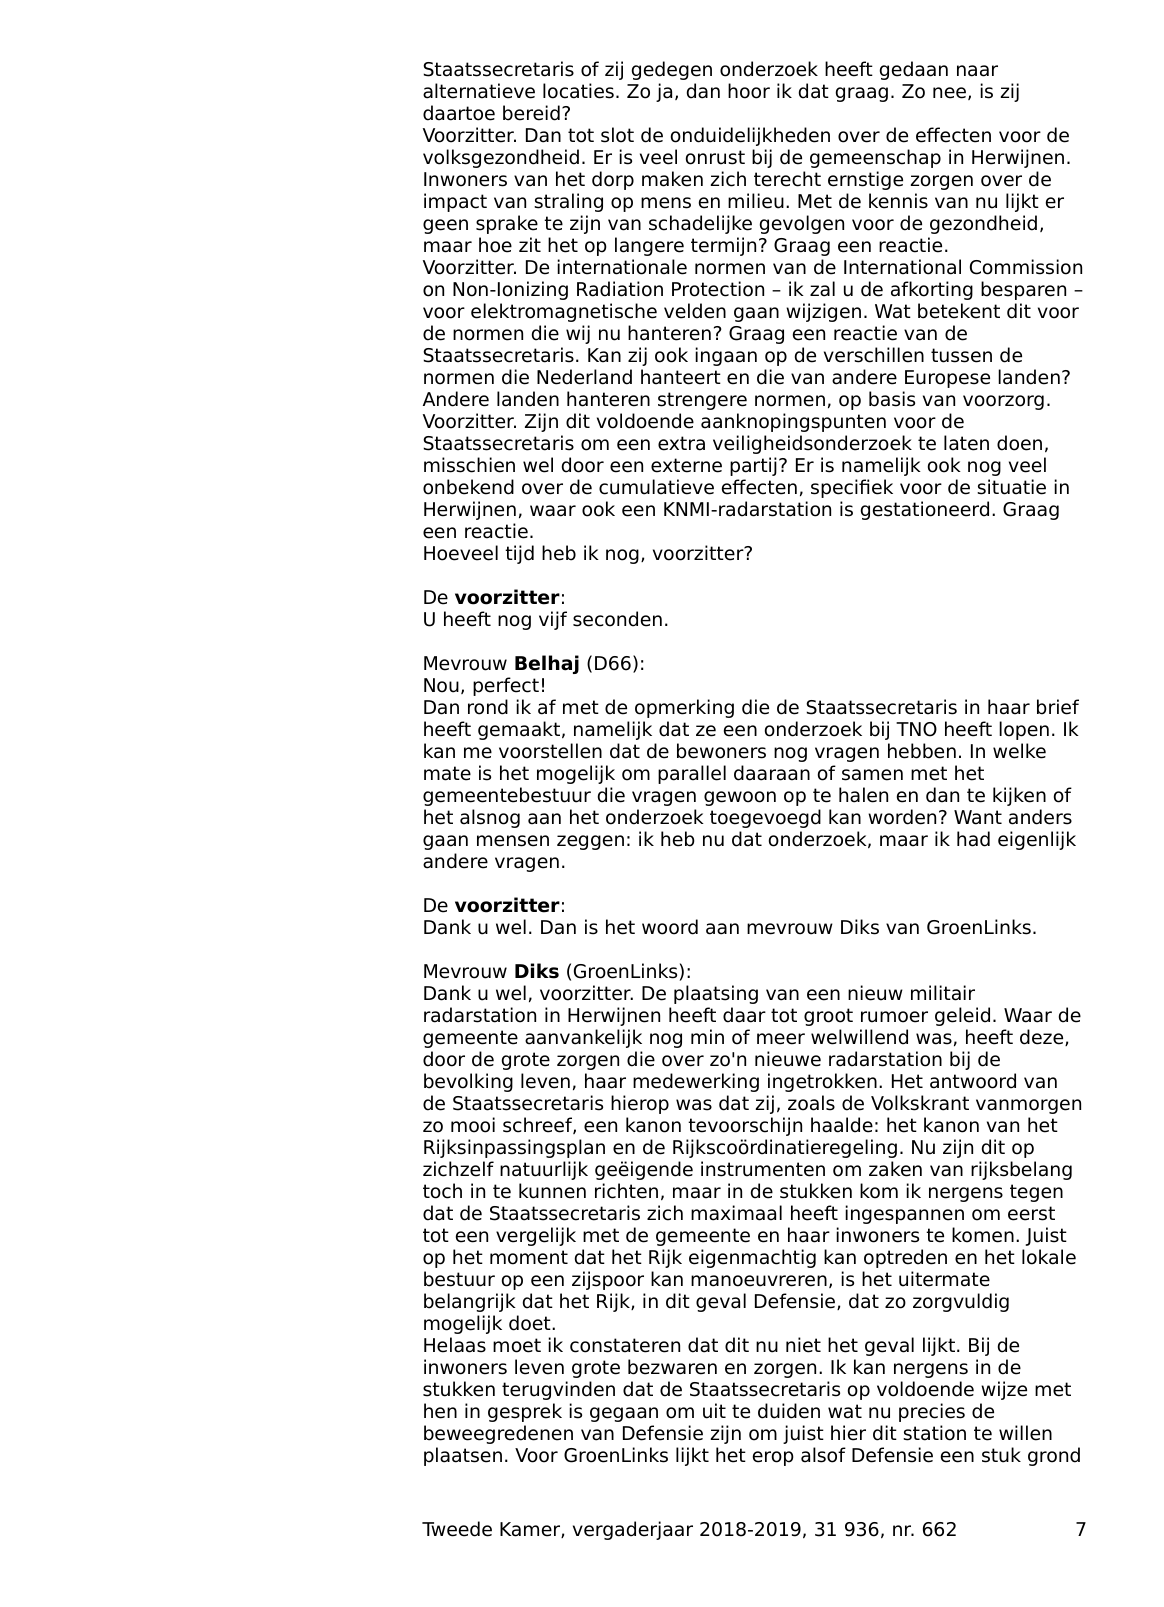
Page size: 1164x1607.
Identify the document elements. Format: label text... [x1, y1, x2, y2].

text Staatssecretaris of zij gedegen onderzoek heeft gedaan naar alternatieve locaties. Zo ja, dan hoor ik dat graag. Zo nee, is zij daartoe bereid? [422, 59, 1087, 125]
text Hoeveel tijd heb ik nog, voorzitter? [422, 543, 1087, 564]
text U heeft nog vijf seconden. [422, 609, 1087, 631]
text Nou, perfect! [422, 675, 1087, 697]
text Voorzitter. Dan tot slot de onduidelijkheden over de effecten voor de volksgezondheid. Er is veel onrust bij de gemeenschap in Herwijnen. Inwoners van het dorp maken zich terecht ernstige zorgen over de impact van straling op mens en milieu. Met de kennis van nu lijkt er geen sprake te zijn van schadelijke gevolgen voor de gezondheid, maar hoe zit het op langere termijn? Graag een reactie. [422, 125, 1087, 257]
text De voorzitter: [422, 587, 1087, 609]
text Voorzitter. Zijn dit voldoende aanknopingspunten voor de Staatssecretaris om een extra veiligheidsonderzoek te laten doen, misschien wel door een externe partij? Er is namelijk ook nog veel onbekend over de cumulatieve effecten, specifiek voor de situatie in Herwijnen, waar ook een KNMI-radarstation is gestationeerd. Graag een reactie. [422, 411, 1087, 543]
text Mevrouw Diks (GroenLinks): [422, 961, 1087, 983]
text Dank u wel, voorzitter. De plaatsing van een nieuw militair radarstation in Herwijnen heeft daar tot groot rumoer geleid. Waar de gemeente aanvankelijk nog min of meer welwillend was, heeft deze, door de grote zorgen die over zo'n nieuwe radarstation bij de bevolking leven, haar medewerking ingetrokken. Het antwoord van de Staatssecretaris hierop was dat zij, zoals de Volkskrant vanmorgen zo mooi schreef, een kanon tevoorschijn haalde: het kanon van het Rijksinpassingsplan en de Rijkscoördinatieregeling. Nu zijn dit op zichzelf natuurlijk geëigende instrumenten om zaken van rijksbelang toch in te kunnen richten, maar in de stukken kom ik nergens tegen dat de Staatssecretaris zich maximaal heeft ingespannen om eerst tot een vergelijk met de gemeente en haar inwoners te komen. Juist op het moment dat het Rijk eigenmachtig kan optreden en het lokale bestuur op een zijspoor kan manoeuvreren, is het uitermate belangrijk dat het Rijk, in dit geval Defensie, dat zo zorgvuldig mogelijk doet. [422, 983, 1087, 1335]
text Voorzitter. De internationale normen van de International Commission on Non-Ionizing Radiation Protection – ik zal u de afkorting besparen – voor elektromagnetische velden gaan wijzigen. Wat betekent dit voor de normen die wij nu hanteren? Graag een reactie van de Staatssecretaris. Kan zij ook ingaan op de verschillen tussen de normen die Nederland hanteert en die van andere Europese landen? Andere landen hanteren strengere normen, op basis van voorzorg. [422, 257, 1087, 411]
text Mevrouw Belhaj (D66): [422, 653, 1087, 675]
text De voorzitter: [422, 895, 1087, 917]
text Helaas moet ik constateren dat dit nu niet het geval lijkt. Bij de inwoners leven grote bezwaren en zorgen. Ik kan nergens in de stukken terugvinden dat de Staatssecretaris op voldoende wijze met hen in gesprek is gegaan om uit te duiden wat nu precies de beweegredenen van Defensie zijn om juist hier dit station te willen plaatsen. Voor GroenLinks lijkt het erop alsof Defensie een stuk grond [422, 1335, 1087, 1467]
text Dank u wel. Dan is het woord aan mevrouw Diks van GroenLinks. [422, 917, 1087, 939]
text Dan rond ik af met de opmerking die de Staatssecretaris in haar brief heeft gemaakt, namelijk dat ze een onderzoek bij TNO heeft lopen. Ik kan me voorstellen dat de bewoners nog vragen hebben. In welke mate is het mogelijk om parallel daaraan of samen met het gemeentebestuur die vragen gewoon op te halen en dan te kijken of het alsnog aan het onderzoek toegevoegd kan worden? Want anders gaan mensen zeggen: ik heb nu dat onderzoek, maar ik had eigenlijk andere vragen. [422, 697, 1087, 873]
